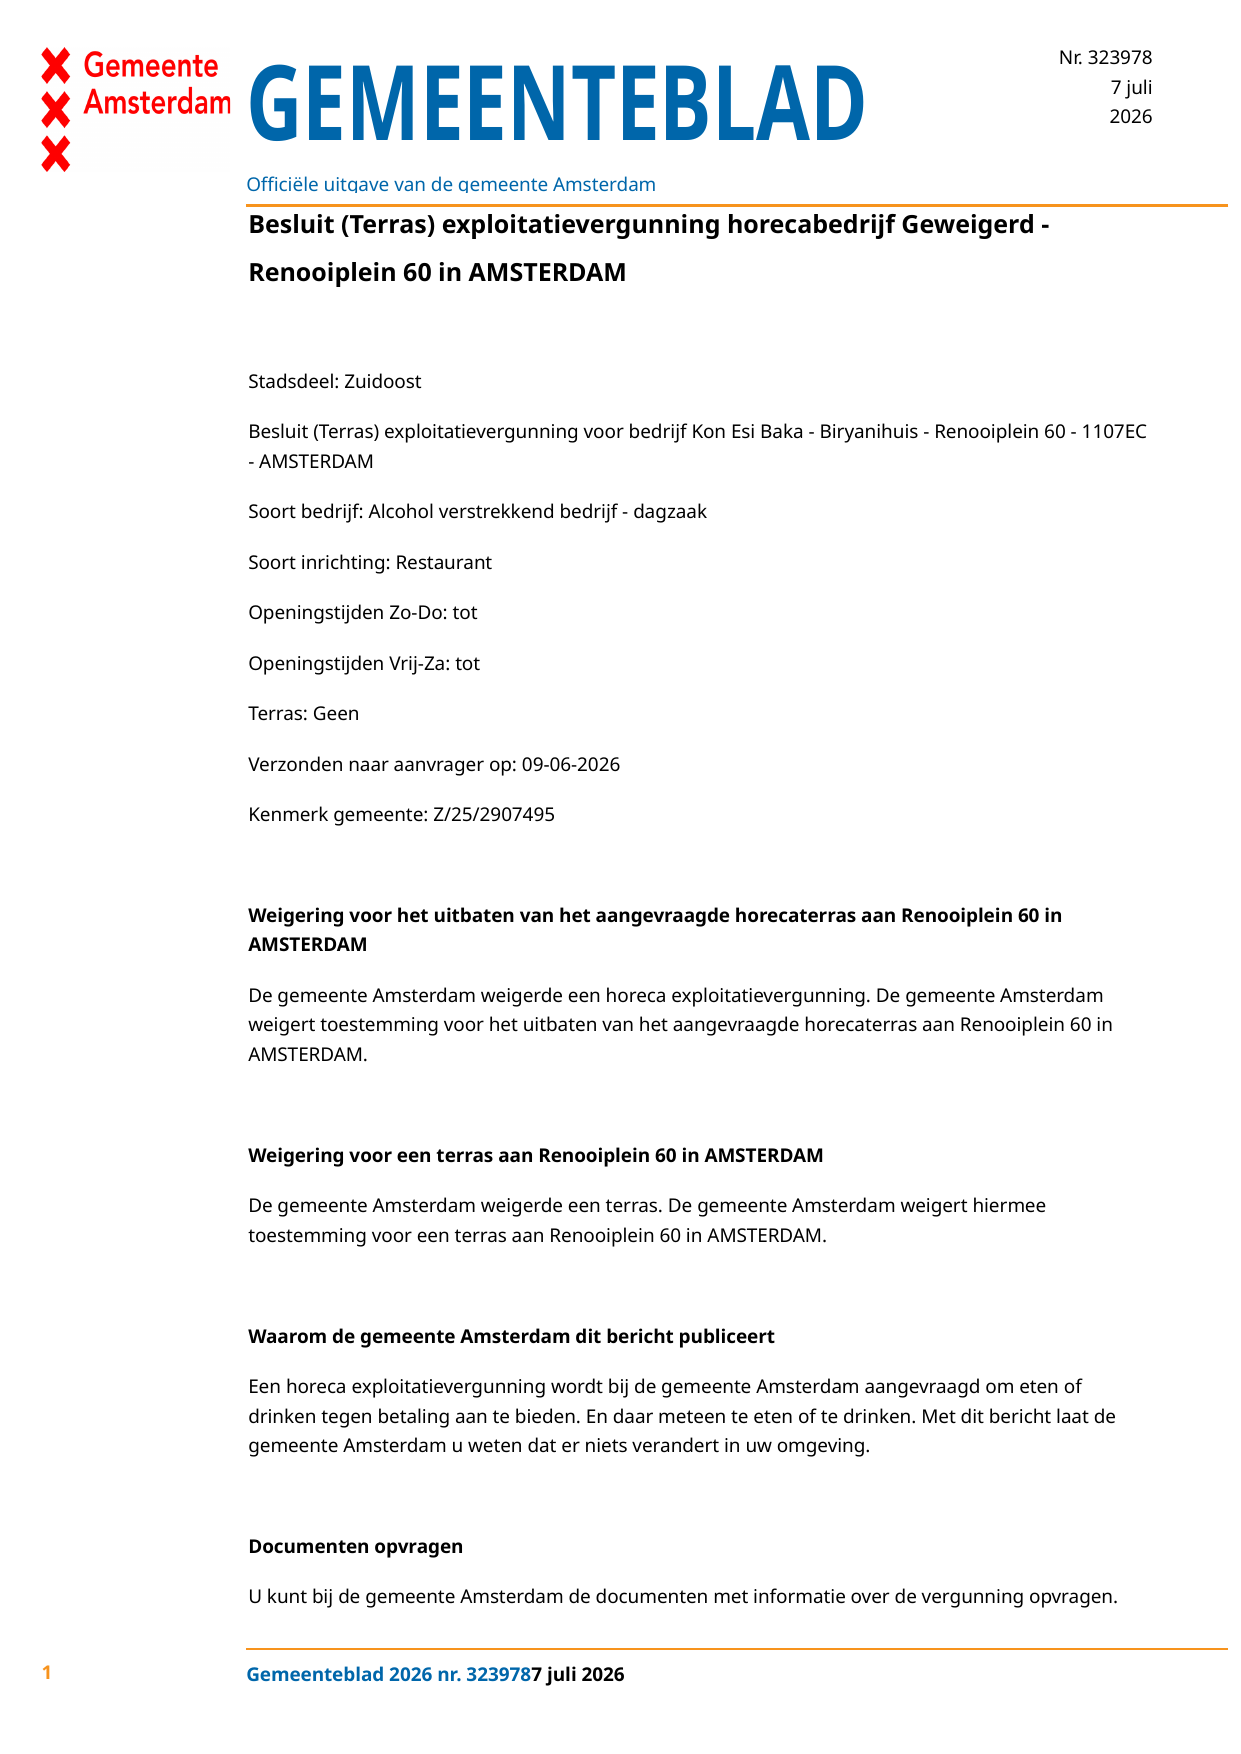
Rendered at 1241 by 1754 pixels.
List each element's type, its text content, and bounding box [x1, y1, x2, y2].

text De gemeente Amsterdam weigerde een horeca exploitatievergunning. De gemeente Amsterdam weigert toestemming voor het uitbaten van het aangevraagde horecaterras aan Renooiplein 60 in AMSTERDAM. [248, 982, 1152, 1067]
text Terras: Geen [248, 700, 1152, 726]
text Een horeca exploitatievergunning wordt bij de gemeente Amsterdam aangevraagd om eten of drinken tegen betaling aan te bieden. En daar meteen te eten of te drinken. Met dit bericht laat de gemeente Amsterdam u weten dat er niets verandert in uw omgeving. [248, 1373, 1152, 1458]
text De gemeente Amsterdam weigerde een terras. De gemeente Amsterdam weigert hiermee toestemming voor een terras aan Renooiplein 60 in AMSTERDAM. [248, 1192, 1152, 1248]
text Openingstijden Zo-Do: tot [248, 599, 1152, 625]
text Waarom de gemeente Amsterdam dit bericht publiceert [248, 1323, 1152, 1349]
text Kenmerk gemeente: Z/25/2907495 [248, 801, 1152, 827]
text Soort inrichting: Restaurant [248, 549, 1152, 575]
text Documenten opvragen [248, 1533, 1152, 1559]
text Openingstijden Vrij-Za: tot [248, 650, 1152, 676]
text Verzonden naar aanvrager op: 09-06-2026 [248, 751, 1152, 777]
text Weigering voor een terras aan Renooiplein 60 in AMSTERDAM [248, 1142, 1152, 1168]
text Soort bedrijf: Alcohol verstrekkend bedrijf - dagzaak [248, 499, 1152, 524]
picture [41, 47, 231, 172]
text Besluit (Terras) exploitatievergunning horecabedrijf Geweigerd - Renooiplein 60 in AMSTERDAM [248, 207, 1152, 288]
text Weigering voor het uitbaten van het aangevraagde horecaterras aan Renooiplein 60 in AMSTERDAM [248, 902, 1152, 957]
text U kunt bij de gemeente Amsterdam de documenten met informatie over de vergunning opvragen. [248, 1584, 1152, 1609]
text Besluit (Terras) exploitatievergunning voor bedrijf Kon Esi Baka - Biryanihuis - Renooiplein 60 - 1107EC - AMSTERDAM [248, 419, 1152, 474]
text Stadsdeel: Zuidoost [248, 368, 1152, 394]
